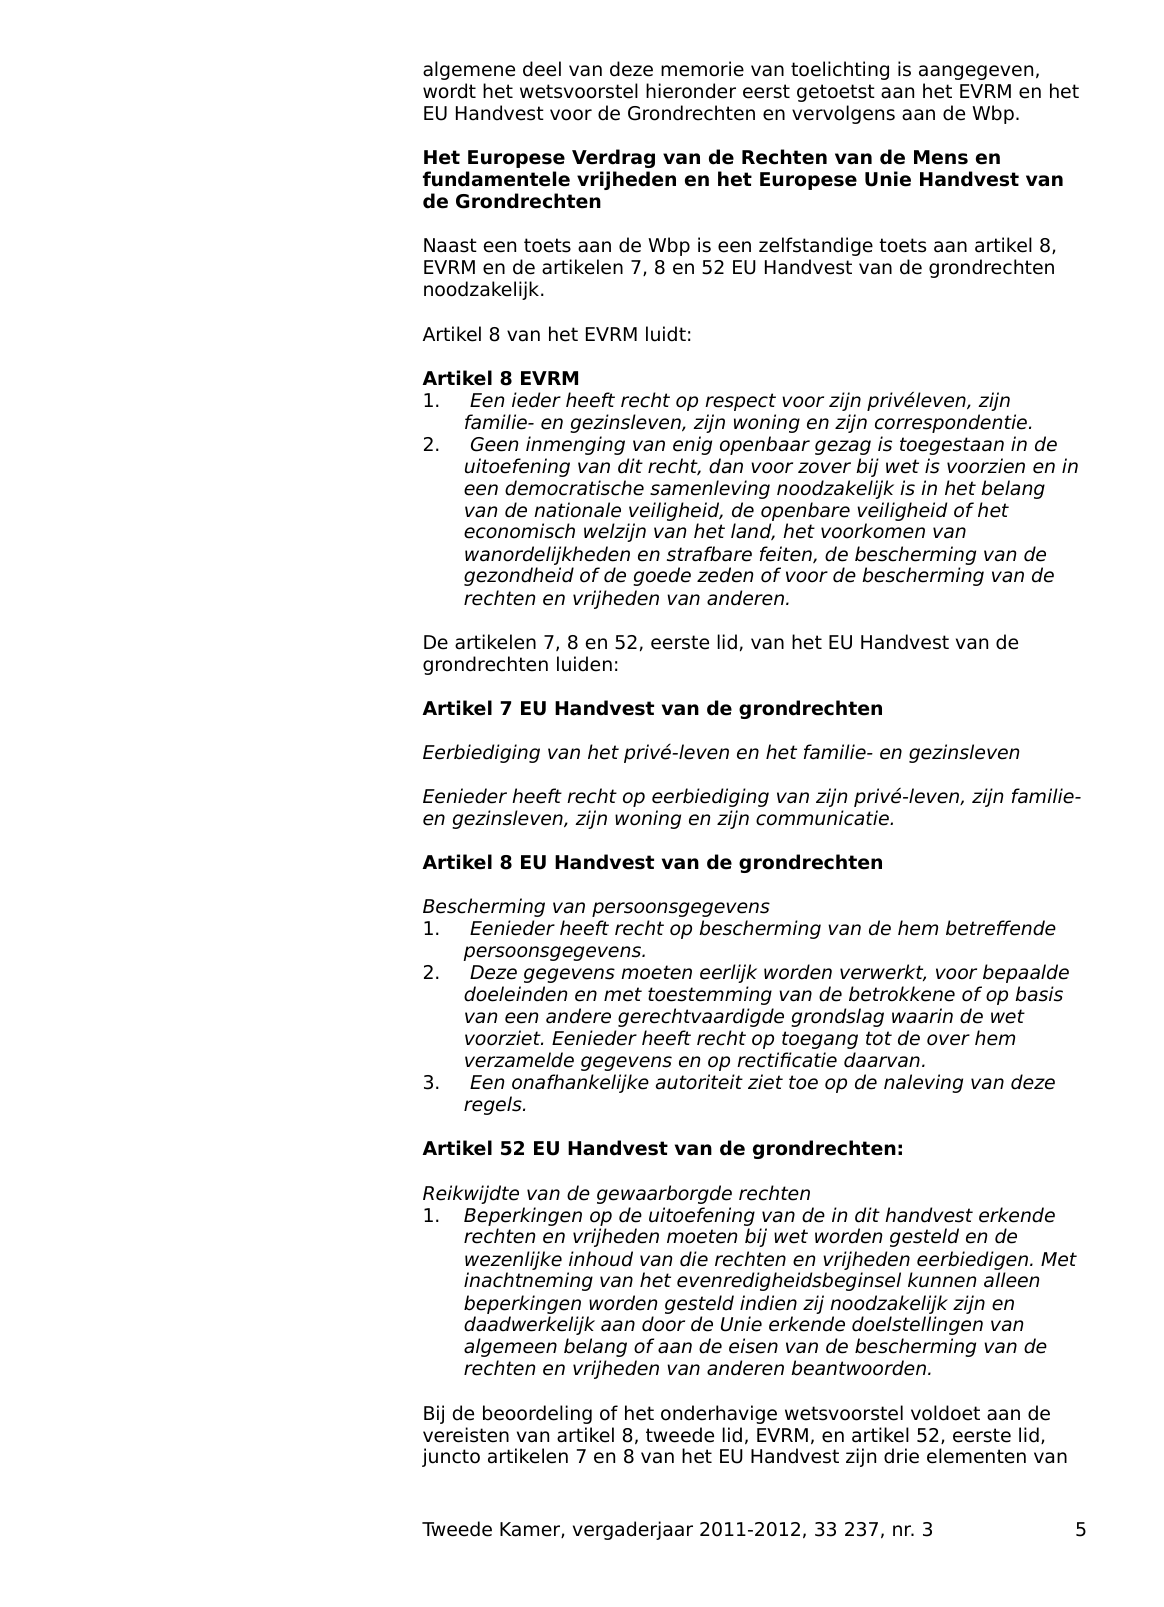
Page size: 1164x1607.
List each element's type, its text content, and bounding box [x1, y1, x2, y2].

text algemene deel van deze memorie van toelichting is aangegeven, wordt het wetsvoorstel hieronder eerst getoetst aan het EVRM en het EU Handvest voor de Grondrechten en vervolgens aan de Wbp. [422, 59, 1087, 125]
subtitle Reikwijdte van de gewaarborgde rechten [422, 1182, 1087, 1204]
text Eenieder heeft recht op eerbiediging van zijn privé-leven, zijn familie- en gezinsleven, zijn woning en zijn communicatie. [422, 786, 1087, 830]
text Artikel 8 van het EVRM luidt: [422, 323, 1087, 345]
subtitle Het Europese Verdrag van de Rechten van de Mens en fundamentele vrijheden en het Europese Unie Handvest van de Grondrechten [422, 147, 1087, 213]
subtitle Eerbiediging van het privé-leven en het familie- en gezinsleven [422, 742, 1087, 764]
text 1. Eenieder heeft recht op bescherming van de hem betreffende persoonsgegevens. [422, 918, 1087, 962]
text 2. Geen inmenging van enig openbaar gezag is toegestaan in de uitoefening van dit recht, dan voor zover bij wet is voorzien en in een democratische samenleving noodzakelijk is in het belang van de nationale veiligheid, de openbare veiligheid of het economisch welzijn van het land, het voorkomen van wanordelijkheden en strafbare feiten, de bescherming van de gezondheid of de goede zeden of voor de bescherming van de rechten en vrijheden van anderen. [422, 433, 1087, 609]
subtitle Artikel 52 EU Handvest van de grondrechten: [422, 1138, 1087, 1160]
subtitle Bescherming van persoonsgegevens [422, 896, 1087, 918]
subtitle Artikel 8 EVRM [422, 368, 1087, 389]
text De artikelen 7, 8 en 52, eerste lid, van het EU Handvest van de grondrechten luiden: [422, 632, 1087, 676]
subtitle Artikel 7 EU Handvest van de grondrechten [422, 698, 1087, 720]
text 1. Een ieder heeft recht op respect voor zijn privéleven, zijn familie- en gezinsleven, zijn woning en zijn correspondentie. [422, 389, 1087, 433]
text Naast een toets aan de Wbp is een zelfstandige toets aan artikel 8, EVRM en de artikelen 7, 8 en 52 EU Handvest van de grondrechten noodzakelijk. [422, 235, 1087, 301]
text 1. Beperkingen op de uitoefening van de in dit handvest erkende rechten en vrijheden moeten bij wet worden gesteld en de wezenlijke inhoud van die rechten en vrijheden eerbiedigen. Met inachtneming van het evenredigheidsbeginsel kunnen alleen beperkingen worden gesteld indien zij noodzakelijk zijn en daadwerkelijk aan door de Unie erkende doelstellingen van algemeen belang of aan de eisen van de bescherming van de rechten en vrijheden van anderen beantwoorden. [422, 1204, 1087, 1380]
text Bij de beoordeling of het onderhavige wetsvoorstel voldoet aan de vereisten van artikel 8, tweede lid, EVRM, en artikel 52, eerste lid, juncto artikelen 7 en 8 van het EU Handvest zijn drie elementen van [422, 1402, 1087, 1468]
text 3. Een onafhankelijke autoriteit ziet toe op de naleving van deze regels. [422, 1072, 1087, 1116]
text 2. Deze gegevens moeten eerlijk worden verwerkt, voor bepaalde doeleinden en met toestemming van de betrokkene of op basis van een andere gerechtvaardigde grondslag waarin de wet voorziet. Eenieder heeft recht op toegang tot de over hem verzamelde gegevens en op rectificatie daarvan. [422, 962, 1087, 1072]
subtitle Artikel 8 EU Handvest van de grondrechten [422, 852, 1087, 874]
